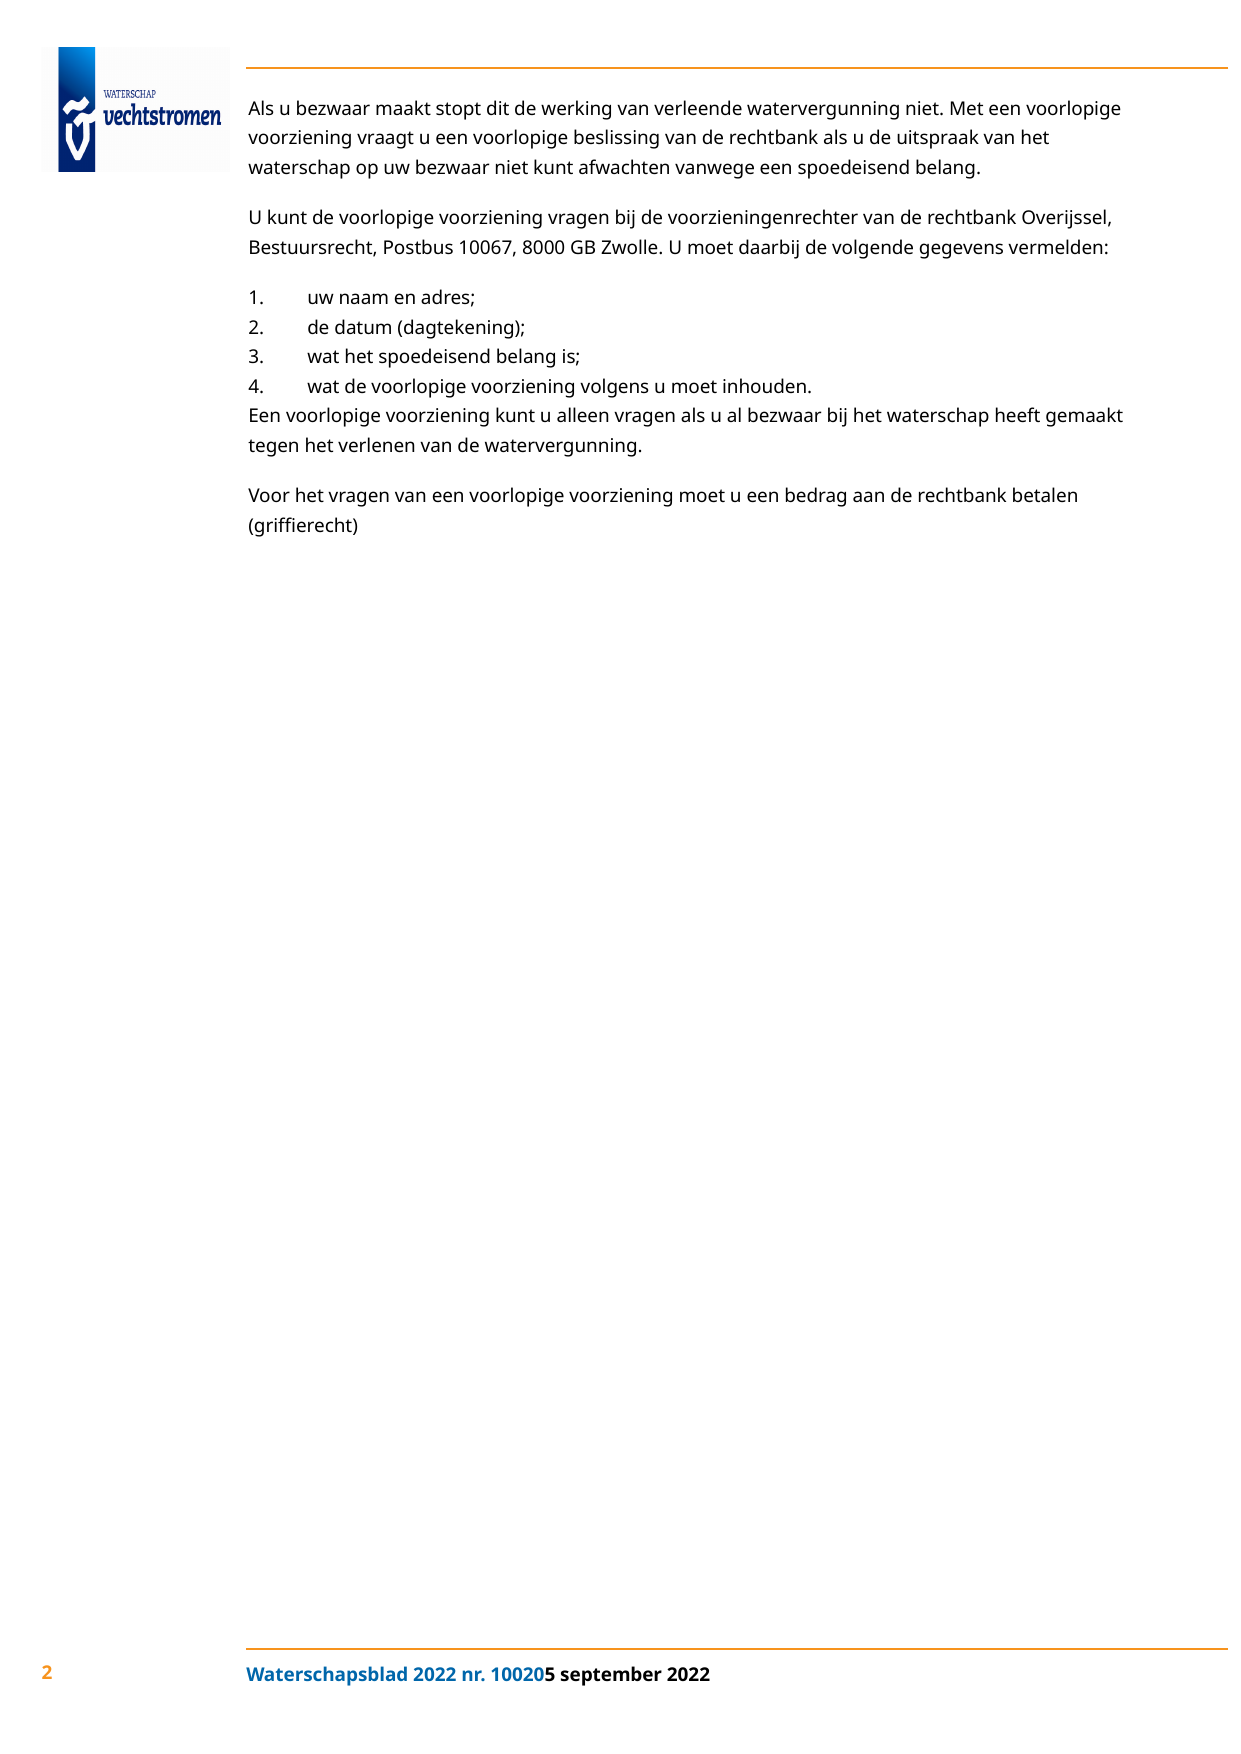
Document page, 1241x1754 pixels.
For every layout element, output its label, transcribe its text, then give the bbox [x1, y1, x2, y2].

text Een voorlopige voorziening kunt u alleen vragen als u al bezwaar bij het waterschap heeft gemaakt tegen het verlenen van de watervergunning. [248, 403, 1152, 458]
list uw naam en adres; [248, 284, 1152, 310]
text Voor het vragen van een voorlopige voorziening moet u een bedrag aan de rechtbank betalen (griffierecht) [248, 483, 1152, 538]
list wat de voorlopige voorziening volgens u moet inhouden. [248, 373, 1152, 399]
list wat het spoedeisend belang is; [248, 343, 1152, 369]
picture [41, 47, 231, 172]
text U kunt de voorlopige voorziening vragen bij de voorzieningenrechter van de rechtbank Overijssel, Bestuursrecht, Postbus 10067, 8000 GB Zwolle. U moet daarbij de volgende gegevens vermelden: [248, 204, 1152, 260]
text Als u bezwaar maakt stopt dit de werking van verleende watervergunning niet. Met een voorlopige voorziening vraagt u een voorlopige beslissing van de rechtbank als u de uitspraak van het waterschap op uw bezwaar niet kunt afwachten vanwege een spoedeisend belang. [248, 95, 1152, 180]
list de datum (dagtekening); [248, 314, 1152, 340]
